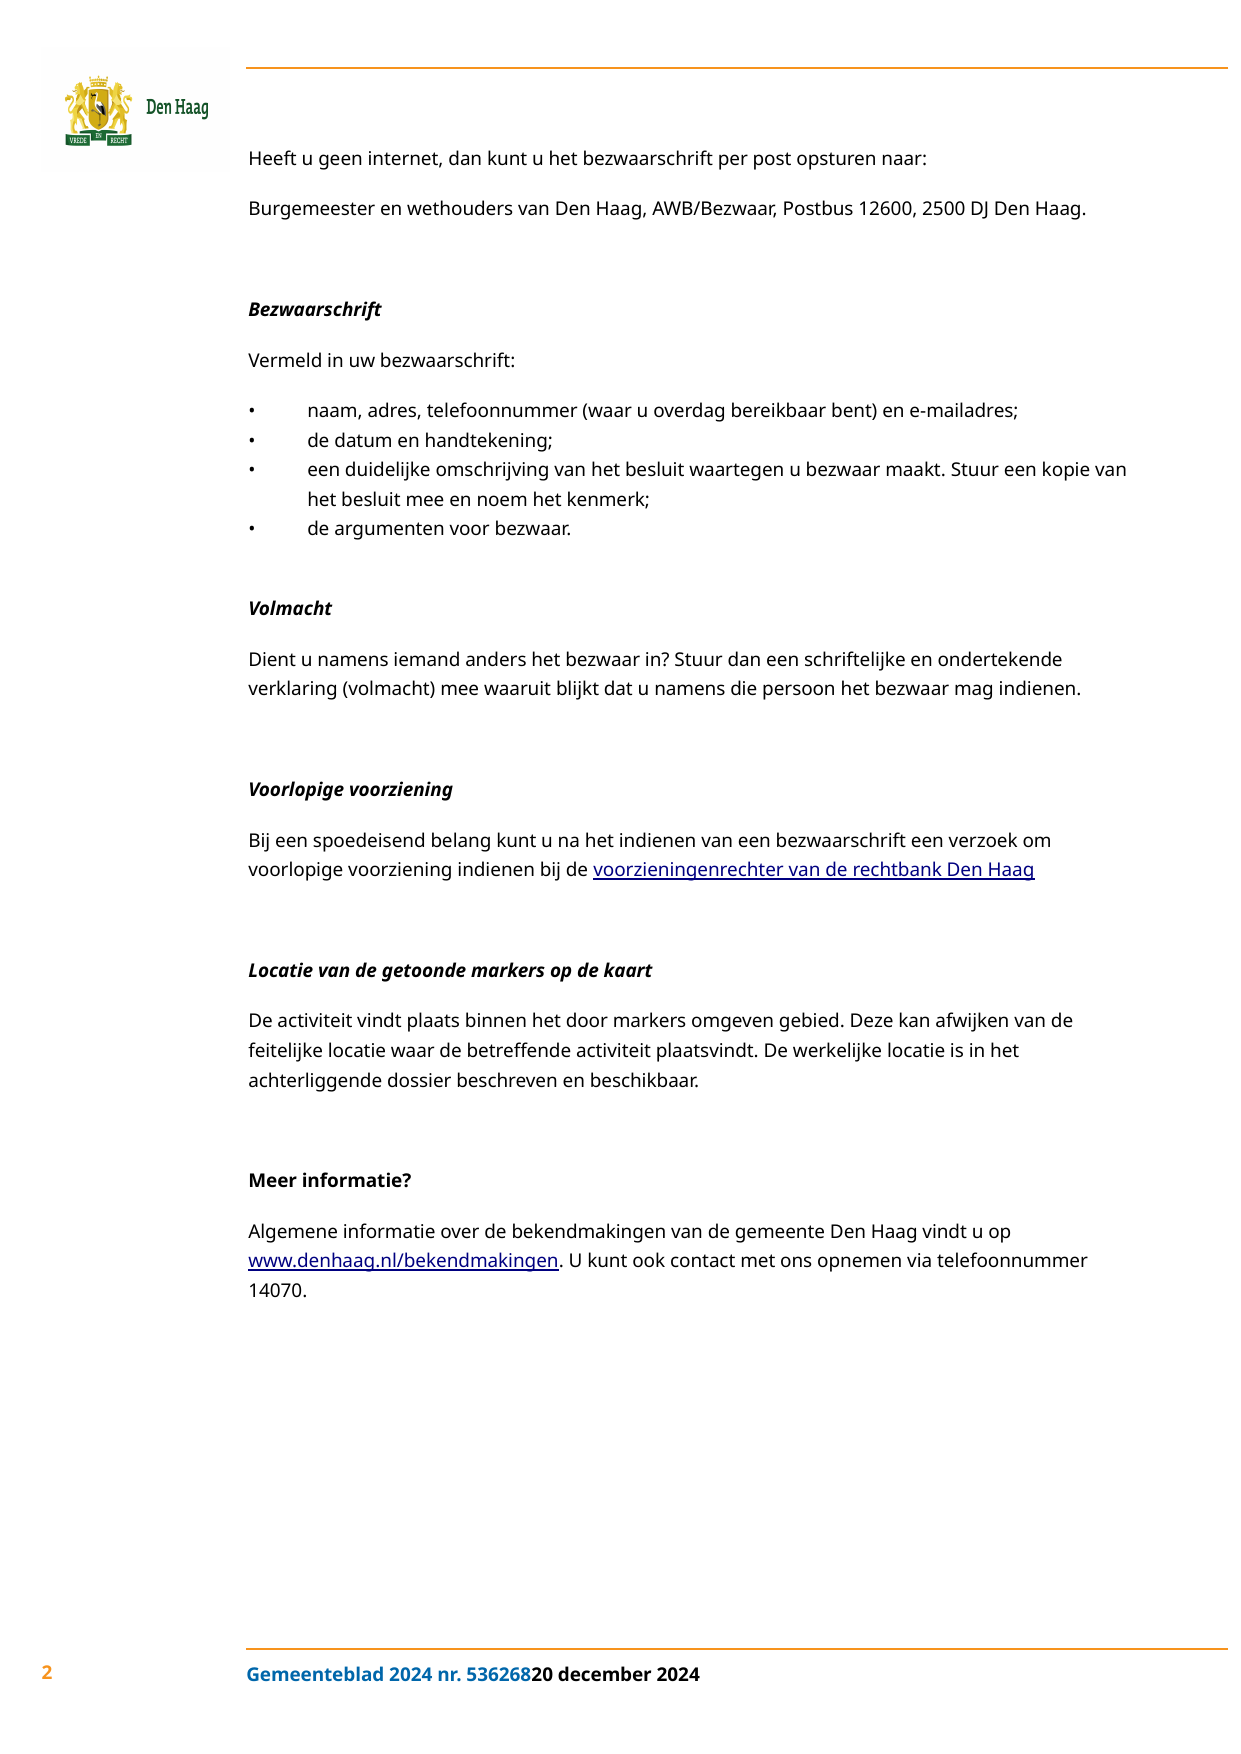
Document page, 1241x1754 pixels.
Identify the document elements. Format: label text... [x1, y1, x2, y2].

list de datum en handtekening; [248, 427, 1152, 453]
text Voorlopige voorziening [248, 776, 1152, 802]
text Volmacht [248, 596, 1152, 621]
list een duidelijke omschrijving van het besluit waartegen u bezwaar maakt. Stuur een kopie van het besluit mee en noem het kenmerk; [248, 456, 1152, 512]
list naam, adres, telefoonnummer (waar u overdag bereikbaar bent) en e-mailadres; [248, 397, 1152, 423]
text Meer informatie? [248, 1168, 1152, 1193]
text Vermeld in uw bezwaarschrift: [248, 347, 1152, 373]
text Bij een spoedeisend belang kunt u na het indienen van een bezwaarschrift een verzoek om voorlopige voorziening indienen bij de voorzieningenrechter van de rechtbank Den Haag [248, 827, 1152, 882]
text Heeft u geen internet, dan kunt u het bezwaarschrift per post opsturen naar: [248, 145, 1152, 171]
text Bezwaarschrift [248, 296, 1152, 322]
text De activiteit vindt plaats binnen het door markers omgeven gebied. Deze kan afwijken van de feitelijke locatie waar de betreffende activiteit plaatsvindt. De werkelijke locatie is in het achterliggende dossier beschreven en beschikbaar. [248, 1008, 1152, 1093]
picture [41, 47, 231, 172]
text Locatie van de getoonde markers op de kaart [248, 957, 1152, 983]
text Algemene informatie over de bekendmakingen van de gemeente Den Haag vindt u op www.denhaag.nl/bekendmakingen. U kunt ook contact met ons opnemen via telefoonnummer 14070. [248, 1218, 1152, 1303]
text Burgemeester en wethouders van Den Haag, AWB/Bezwaar, Postbus 12600, 2500 DJ Den Haag. [248, 196, 1152, 221]
text Dient u namens iemand anders het bezwaar in? Stuur dan een schriftelijke en ondertekende verklaring (volmacht) mee waaruit blijkt dat u namens die persoon het bezwaar mag indienen. [248, 646, 1152, 701]
list de argumenten voor bezwaar. [248, 516, 1152, 541]
